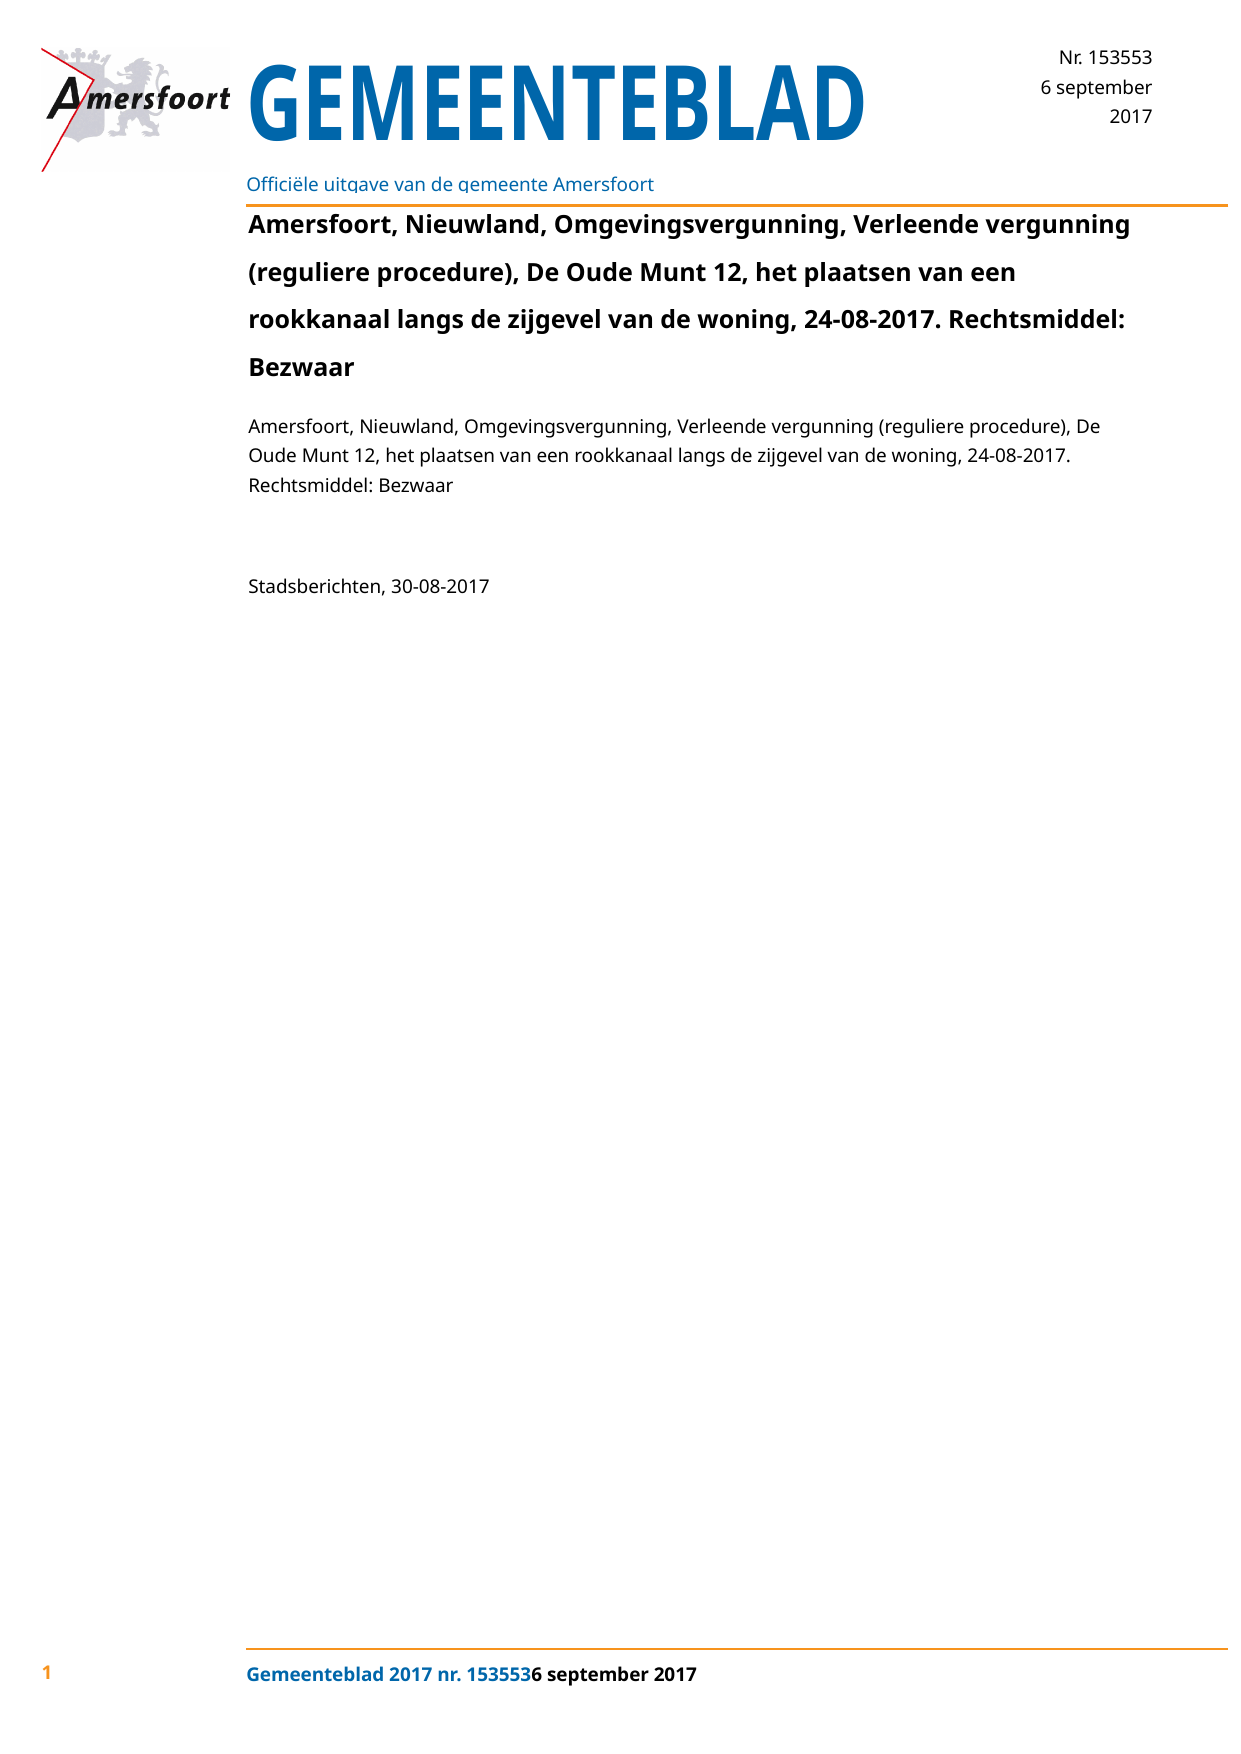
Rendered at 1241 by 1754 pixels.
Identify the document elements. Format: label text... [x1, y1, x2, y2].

text Amersfoort, Nieuwland, Omgevingsvergunning, Verleende vergunning (reguliere procedure), De Oude Munt 12, het plaatsen van een rookkanaal langs de zijgevel van de woning, 24-08-2017. Rechtsmiddel: Bezwaar [248, 207, 1152, 384]
picture [41, 47, 231, 172]
text Amersfoort, Nieuwland, Omgevingsvergunning, Verleende vergunning (reguliere procedure), De Oude Munt 12, het plaatsen van een rookkanaal langs de zijgevel van de woning, 24-08-2017. Rechtsmiddel: Bezwaar [248, 413, 1152, 498]
text Stadsberichten, 30-08-2017 [248, 573, 1152, 599]
